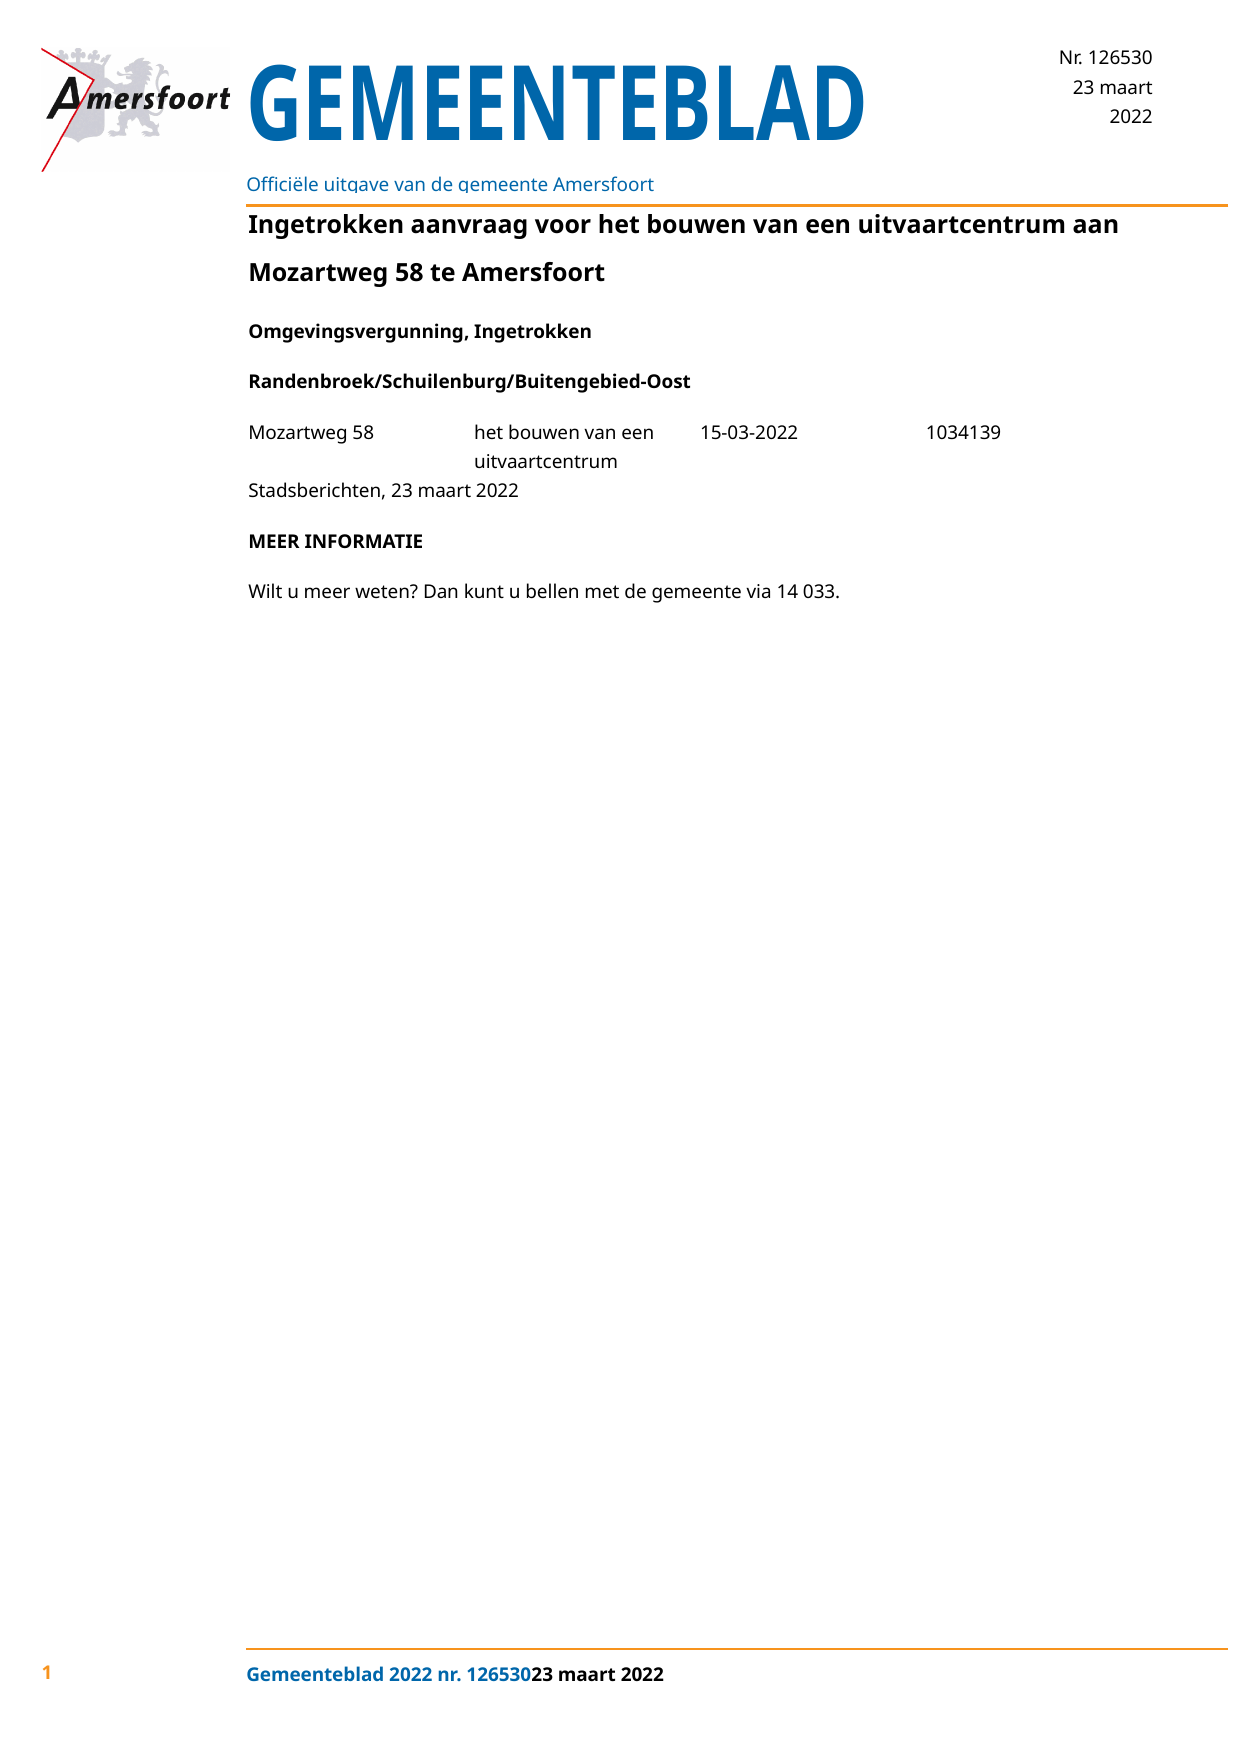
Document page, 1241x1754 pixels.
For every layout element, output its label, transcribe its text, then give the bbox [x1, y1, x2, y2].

table_header Mozartweg 58 [248, 419, 474, 474]
text Randenbroek/Schuilenburg/Buitengebied-Oost [248, 368, 1152, 394]
text Stadsberichten, 23 maart 2022 [248, 477, 1152, 503]
text Ingetrokken aanvraag voor het bouwen van een uitvaartcentrum aan Mozartweg 58 te Amersfoort [248, 207, 1152, 288]
text Omgevingsvergunning, Ingetrokken [248, 318, 1152, 344]
text Wilt u meer weten? Dan kunt u bellen met de gemeente via 14 033. [248, 578, 1152, 604]
table_header het bouwen van een uitvaartcentrum [474, 419, 700, 474]
text MEER INFORMATIE [248, 528, 1152, 553]
table_header 15-03-2022 [700, 419, 926, 474]
table_header 1034139 [926, 419, 1152, 474]
picture [41, 47, 231, 172]
